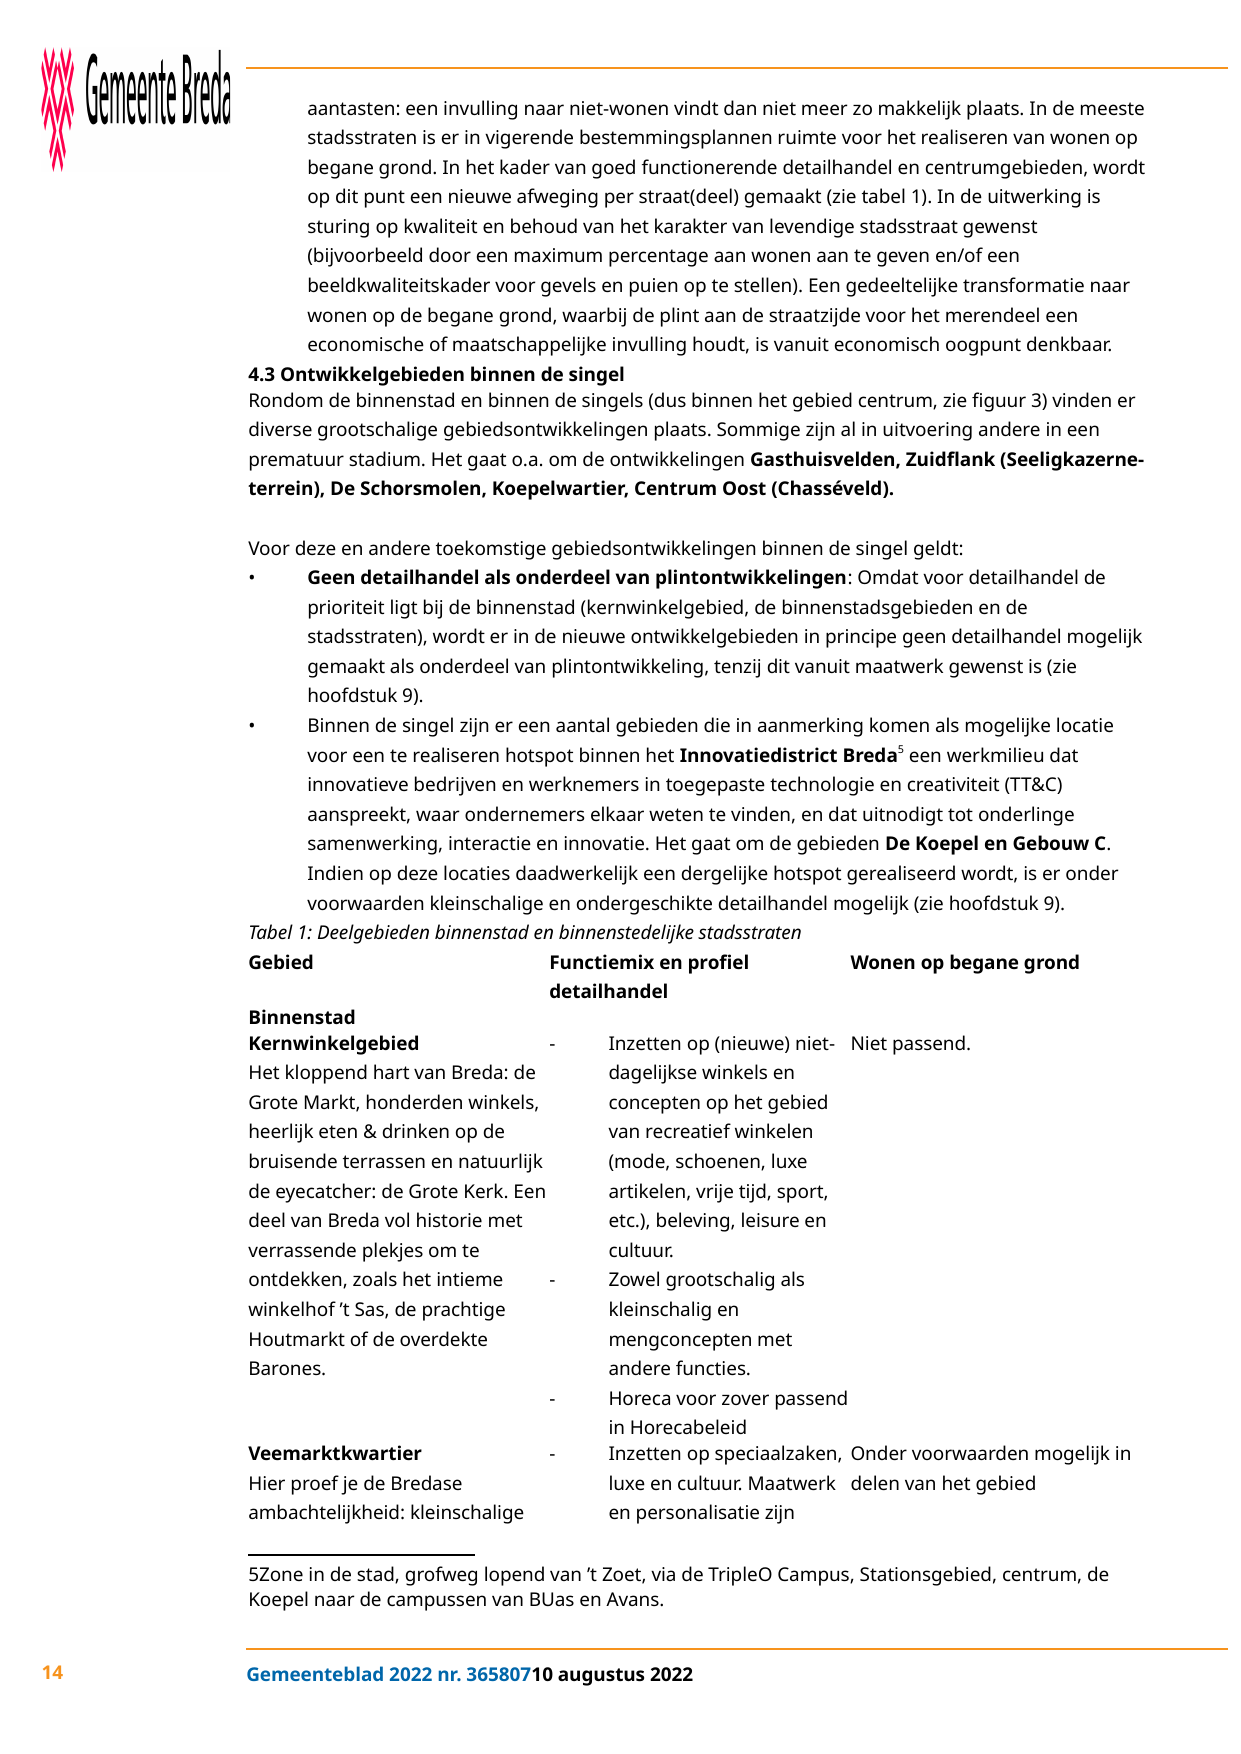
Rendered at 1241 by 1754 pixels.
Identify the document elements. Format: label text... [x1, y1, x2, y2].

list Binnen de singel zijn er een aantal gebieden die in aanmerking komen als mogelijke locatie voor een te realiseren hotspot binnen het Innovatiedistrict Breda een werkmilieu dat innovatieve bedrijven en werknemers in toegepaste technologie en creativiteit (TT&C) aanspreekt, waar ondernemers elkaar weten te vinden, en dat uitnodigt tot onderlinge samenwerking, interactie en innovatie. Het gaat om de gebieden De Koepel en Gebouw C. Indien op deze locaties daadwerkelijk een dergelijke hotspot gerealiseerd wordt, is er onder voorwaarden kleinschalige en ondergeschikte detailhandel mogelijk (zie hoofdstuk 9). [248, 712, 1152, 915]
table_cell Onder voorwaarden mogelijk in delen van het gebied [850, 1440, 1152, 1525]
text Rondom de binnenstad en binnen de singels (dus binnen het gebied centrum, zie figuur 3) vinden er diverse grootschalige gebiedsontwikkelingen plaats. Sommige zijn al in uitvoering andere in een prematuur stadium. Het gaat o.a. om de ontwikkelingen Gasthuisvelden, Zuidflank (Seeligkazerne-terrein), De Schorsmolen, Koepelwartier, Centrum Oost (Chasséveld). [248, 387, 1152, 501]
table_cell Inzetten op (nieuwe) niet-dagelijkse winkels en concepten op het gebied van recreatief winkelen (mode, schoenen, luxe artikelen, vrije tijd, sport, etc.), beleving, leisure en cultuur. Zowel grootschalig als kleinschalig en mengconcepten met andere functies. Horeca voor zover passend in Horecabeleid [549, 1030, 850, 1440]
table_cell Veemarktkwartier Hier proef je de Bredase ambachtelijkheid: kleinschalige [248, 1440, 549, 1525]
table_cell [850, 1004, 1152, 1030]
table_header Functiemix en profiel detailhandel [549, 949, 850, 1004]
table_cell Binnenstad [248, 1004, 549, 1030]
list Geen detailhandel als onderdeel van plintontwikkelingen: Omdat voor detailhandel de prioriteit ligt bij de binnenstad (kernwinkelgebied, de binnenstadsgebieden en de stadsstraten), wordt er in de nieuwe ontwikkelgebieden in principe geen detailhandel mogelijk gemaakt als onderdeel van plintontwikkeling, tenzij dit vanuit maatwerk gewenst is (zie hoofdstuk 9). [248, 564, 1152, 708]
text Tabel 1: Deelgebieden binnenstad en binnenstedelijke stadsstraten [248, 919, 1152, 945]
table_cell Niet passend. [850, 1030, 1152, 1440]
table_header Gebied [248, 949, 549, 1004]
list aantasten: een invulling naar niet-wonen vindt dan niet meer zo makkelijk plaats. In de meeste stadsstraten is er in vigerende bestemmingsplannen ruimte voor het realiseren van wonen op begane grond. In het kader van goed functionerende detailhandel en centrumgebieden, wordt op dit punt een nieuwe afweging per straat(deel) gemaakt (zie tabel 1). In de uitwerking is sturing op kwaliteit en behoud van het karakter van levendige stadsstraat gewenst (bijvoorbeeld door een maximum percentage aan wonen aan te geven en/of een beeldkwaliteitskader voor gevels en puien op te stellen). Een gedeeltelijke transformatie naar wonen op de begane grond, waarbij de plint aan de straatzijde voor het merendeel een economische of maatschappelijke invulling houdt, is vanuit economisch oogpunt denkbaar. [248, 95, 1152, 357]
picture [41, 47, 231, 172]
table_cell Inzetten op speciaalzaken, luxe en cultuur. Maatwerk en personalisatie zijn [549, 1440, 850, 1525]
text 4.3 Ontwikkelgebieden binnen de singel [248, 361, 1152, 387]
list Zone in de stad, grofweg lopend van ’t Zoet, via de TripleO Campus, Stationsgebied, centrum, de Koepel naar de campussen van BUas en Avans. [248, 1561, 1152, 1612]
table_cell Kernwinkelgebied Het kloppend hart van Breda: de Grote Markt, honderden winkels, heerlijk eten & drinken op de bruisende terrassen en natuurlijk de eyecatcher: de Grote Kerk. Een deel van Breda vol historie met verrassende plekjes om te ontdekken, zoals het intieme winkelhof ’t Sas, de prachtige Houtmarkt of de overdekte Barones. [248, 1030, 549, 1440]
table_header Wonen op begane grond [850, 949, 1152, 1004]
text Voor deze en andere toekomstige gebiedsontwikkelingen binnen de singel geldt: [248, 535, 1152, 560]
table_cell [549, 1004, 850, 1030]
